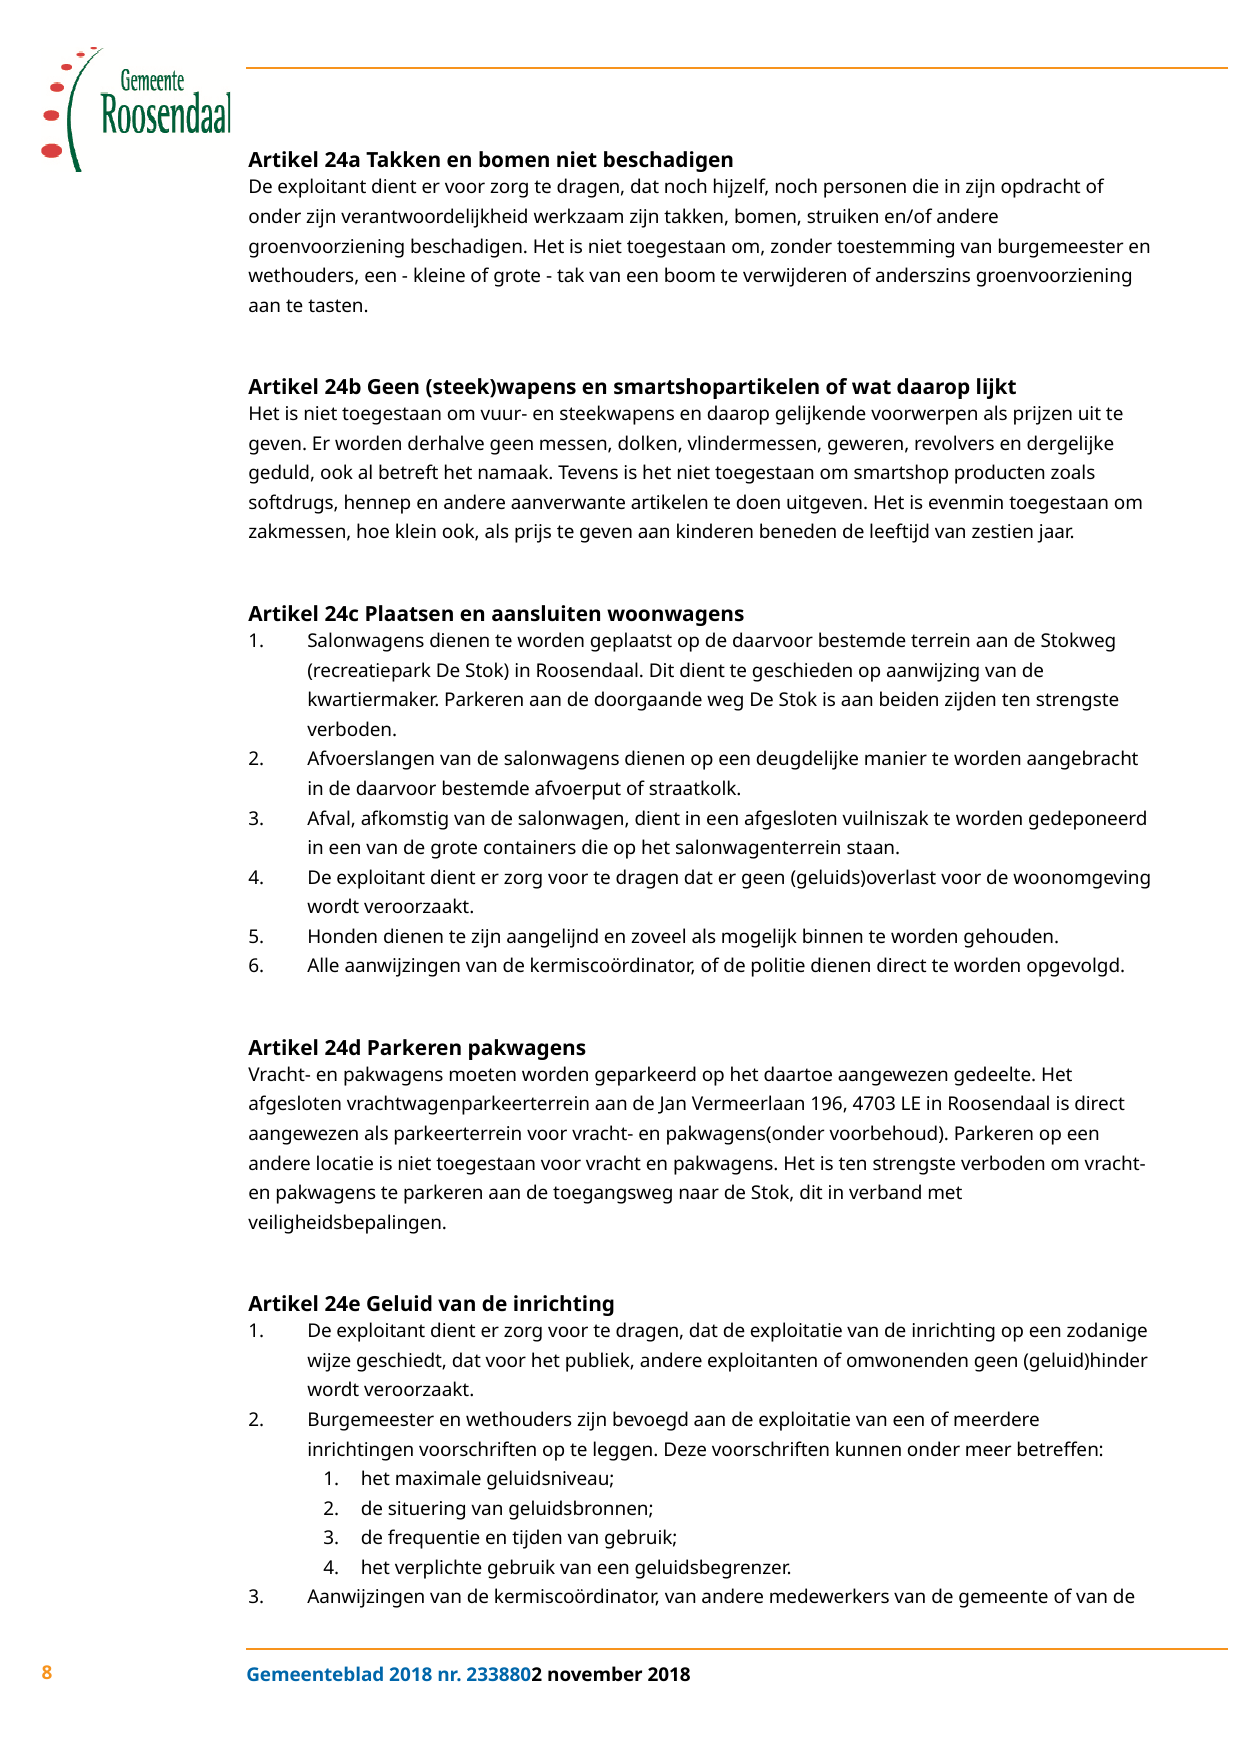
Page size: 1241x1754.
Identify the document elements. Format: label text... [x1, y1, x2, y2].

text Vracht- en pakwagens moeten worden geparkeerd op het daartoe aangewezen gedeelte. Het afgesloten vrachtwagenparkeerterrein aan de Jan Vermeerlaan 196, 4703 LE in Roosendaal is direct aangewezen als parkeerterrein voor vracht- en pakwagens(onder voorbehoud). Parkeren op een andere locatie is niet toegestaan voor vracht en pakwagens. Het is ten strengste verboden om vracht- en pakwagens te parkeren aan de toegangsweg naar de Stok, dit in verband met veiligheidsbepalingen. [248, 1061, 1152, 1235]
text Artikel 24c Plaatsen en aansluiten woonwagens [248, 599, 1152, 627]
list Salonwagens dienen te worden geplaatst op de daarvoor bestemde terrein aan de Stokweg (recreatiepark De Stok) in Roosendaal. Dit dient te geschieden op aanwijzing van de kwartiermaker. Parkeren aan de doorgaande weg De Stok is aan beiden zijden ten strengste verboden. [248, 627, 1152, 742]
list Afval, afkomstig van de salonwagen, dient in een afgesloten vuilniszak te worden gedeponeerd in een van de grote containers die op het salonwagenterrein staan. [248, 805, 1152, 860]
list Afvoerslangen van de salonwagens dienen op een deugdelijke manier te worden aangebracht in de daarvoor bestemde afvoerput of straatkolk. [248, 746, 1152, 801]
list De exploitant dient er zorg voor te dragen, dat de exploitatie van de inrichting op een zodanige wijze geschiedt, dat voor het publiek, andere exploitanten of omwonenden geen (geluid)hinder wordt veroorzaakt. [248, 1317, 1152, 1402]
text Artikel 24d Parkeren pakwagens [248, 1033, 1152, 1061]
text De exploitant dient er voor zorg te dragen, dat noch hijzelf, noch personen die in zijn opdracht of onder zijn verantwoordelijkheid werkzaam zijn takken, bomen, struiken en/of andere groenvoorziening beschadigen. Het is niet toegestaan om, zonder toestemming van burgemeester en wethouders, een - kleine of grote - tak van een boom te verwijderen of anderszins groenvoorziening aan te tasten. [248, 174, 1152, 318]
list De exploitant dient er zorg voor te dragen dat er geen (geluids)overlast voor de woonomgeving wordt veroorzaakt. [248, 864, 1152, 919]
list Aanwijzingen van de kermiscoördinator, van andere medewerkers van de gemeente of van de [248, 1584, 1152, 1609]
text Artikel 24a Takken en bomen niet beschadigen [248, 145, 1152, 174]
list Honden dienen te zijn aangelijnd en zoveel als mogelijk binnen te worden gehouden. [248, 923, 1152, 949]
list de situering van geluidsbronnen; [323, 1495, 1152, 1521]
text Artikel 24e Geluid van de inrichting [248, 1289, 1152, 1317]
list de frequentie en tijden van gebruik; [323, 1524, 1152, 1550]
list het verplichte gebruik van een geluidsbegrenzer. [323, 1554, 1152, 1580]
text Het is niet toegestaan om vuur- en steekwapens en daarop gelijkende voorwerpen als prijzen uit te geven. Er worden derhalve geen messen, dolken, vlindermessen, geweren, revolvers en dergelijke geduld, ook al betreft het namaak. Tevens is het niet toegestaan om smartshop producten zoals softdrugs, hennep en andere aanverwante artikelen te doen uitgeven. Het is evenmin toegestaan om zakmessen, hoe klein ook, als prijs te geven aan kinderen beneden de leeftijd van zestien jaar. [248, 400, 1152, 544]
text Artikel 24b Geen (steek)wapens en smartshopartikelen of wat daarop lijkt [248, 372, 1152, 400]
list het maximale geluidsniveau; [323, 1465, 1152, 1491]
list Alle aanwijzingen van de kermiscoördinator, of de politie dienen direct te worden opgevolgd. [248, 953, 1152, 978]
list Burgemeester en wethouders zijn bevoegd aan de exploitatie van een of meerdere inrichtingen voorschriften op te leggen. Deze voorschriften kunnen onder meer betreffen: [248, 1406, 1152, 1461]
picture [41, 47, 231, 172]
